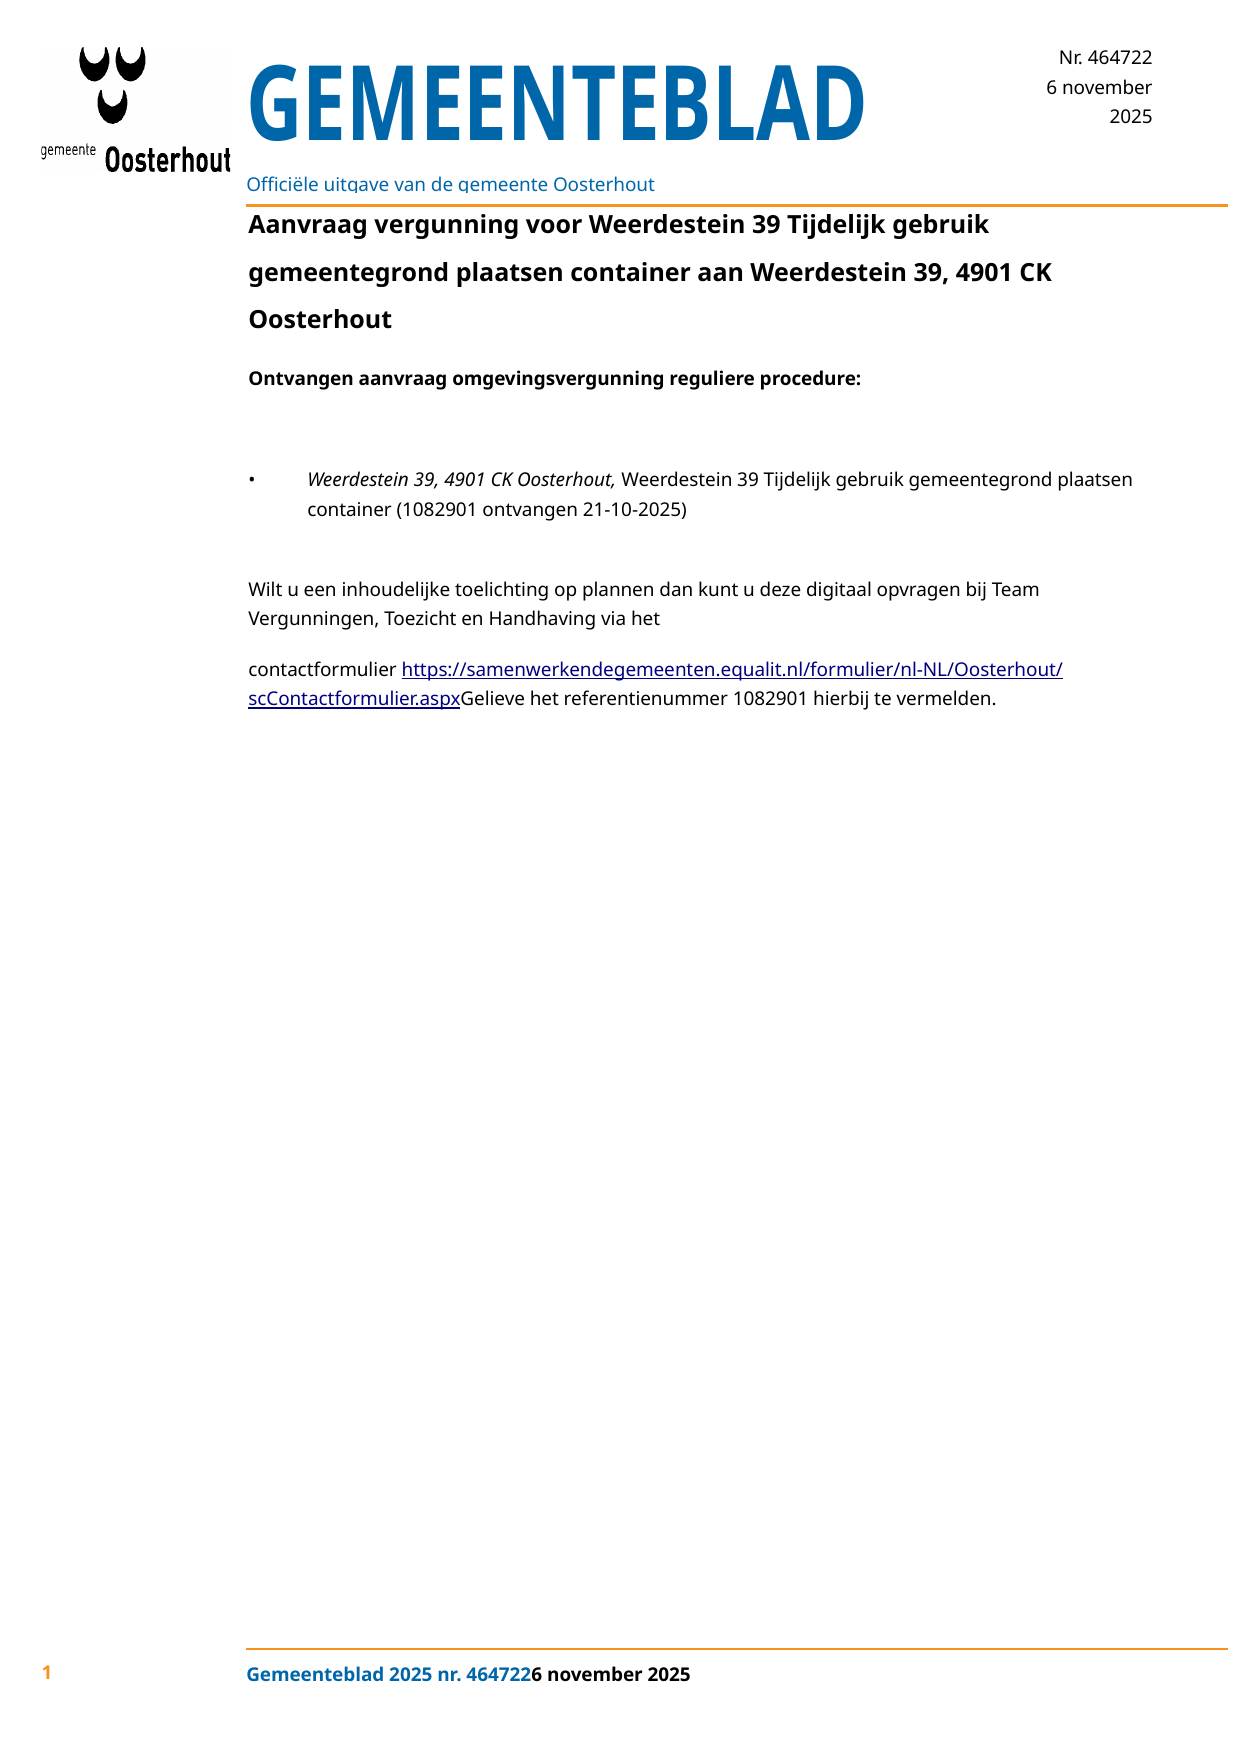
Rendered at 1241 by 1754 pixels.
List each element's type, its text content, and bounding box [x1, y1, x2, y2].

text contactformulier https://samenwerkendegemeenten.equalit.nl/formulier/nl-NL/Oosterhout/scContactformulier.aspxGelieve het referentienummer 1082901 hierbij te vermelden. [248, 656, 1152, 711]
text Wilt u een inhoudelijke toelichting op plannen dan kunt u deze digitaal opvragen bij Team Vergunningen, Toezicht en Handhaving via het [248, 576, 1152, 631]
list Weerdestein 39, 4901 CK Oosterhout, Weerdestein 39 Tijdelijk gebruik gemeentegrond plaatsen container (1082901 ontvangen 21-10-2025) [248, 466, 1152, 522]
picture [41, 47, 231, 172]
text Ontvangen aanvraag omgevingsvergunning reguliere procedure: [248, 366, 1152, 391]
text Aanvraag vergunning voor Weerdestein 39 Tijdelijk gebruik gemeentegrond plaatsen container aan Weerdestein 39, 4901 CK Oosterhout [248, 207, 1152, 336]
